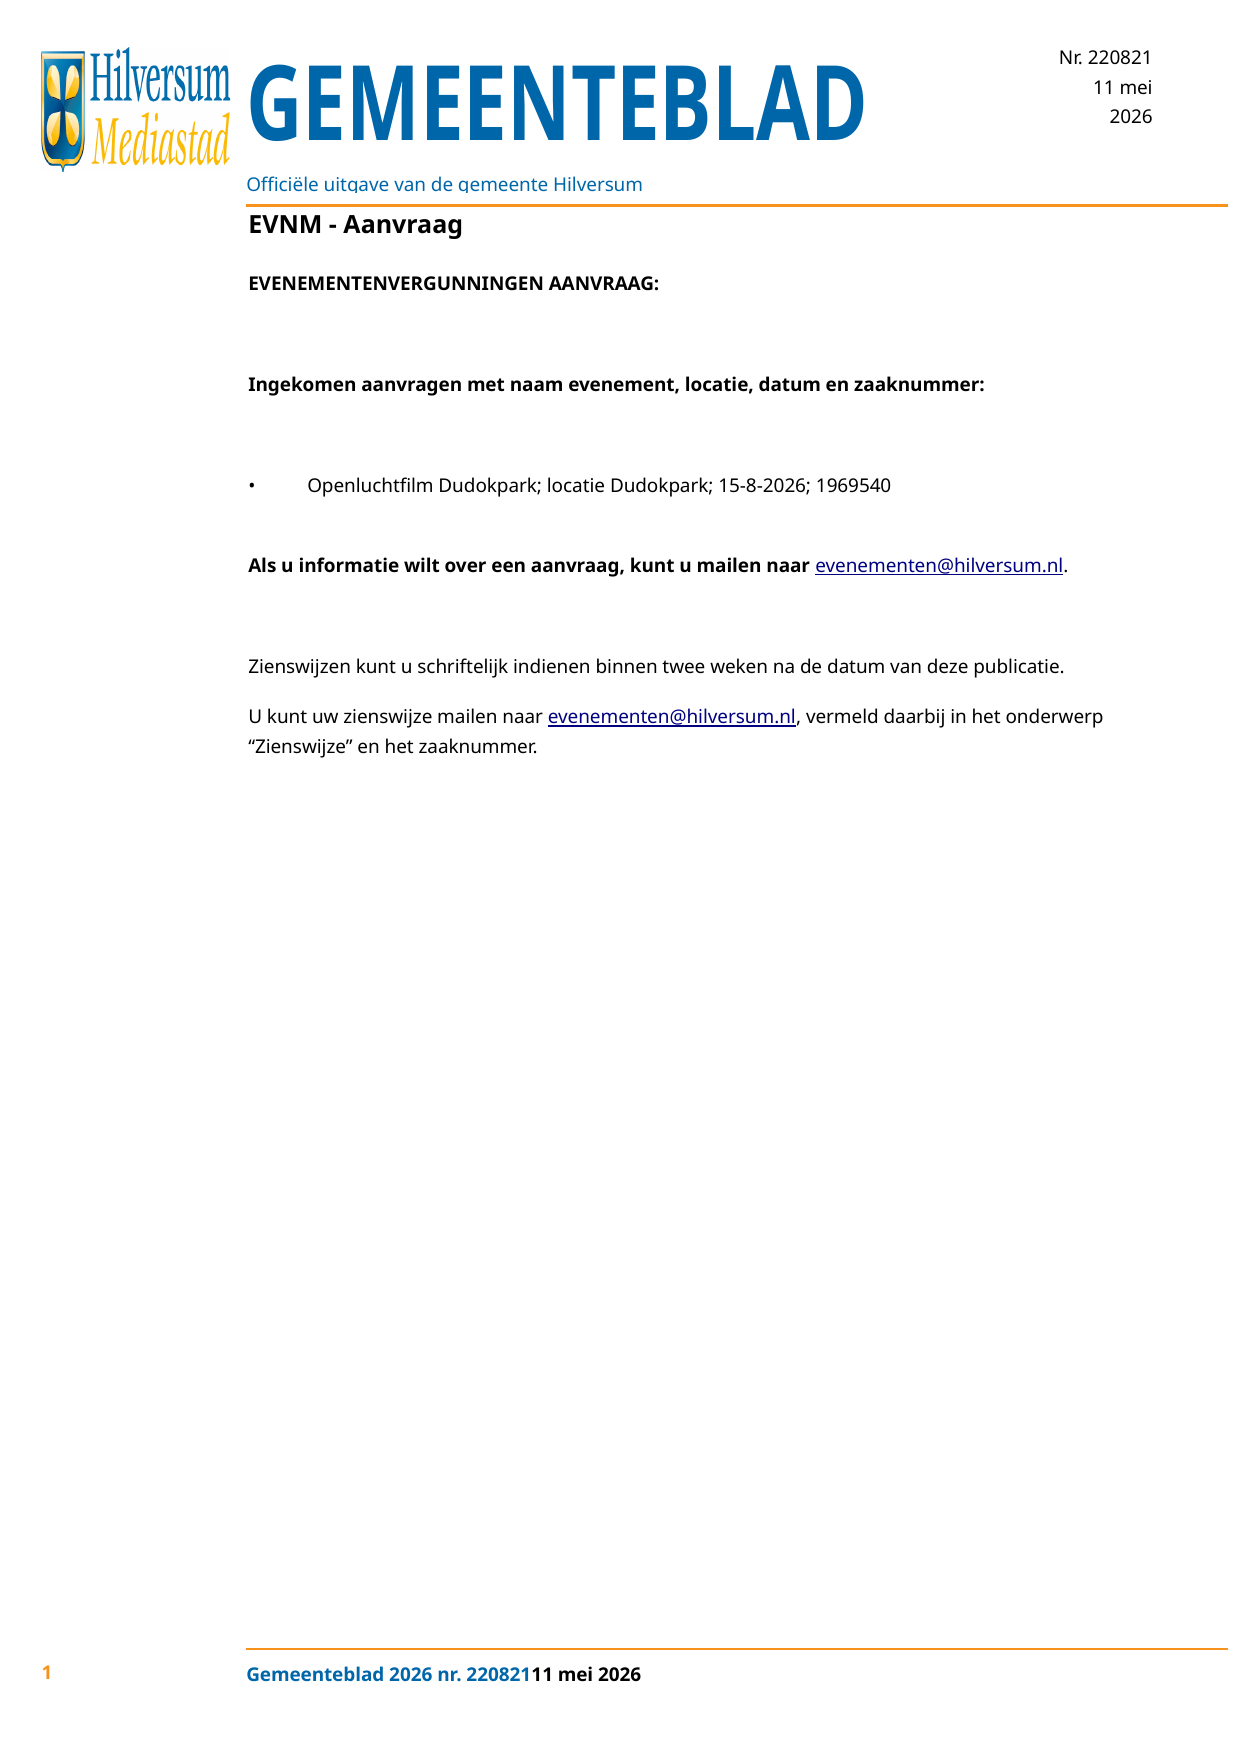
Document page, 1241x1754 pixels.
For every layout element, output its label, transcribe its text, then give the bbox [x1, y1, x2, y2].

text Als u informatie wilt over een aanvraag, kunt u mailen naar evenementen@hilversum.nl. [248, 552, 1152, 578]
picture [41, 47, 231, 172]
text EVENEMENTENVERGUNNINGEN AANVRAAG: [248, 270, 1152, 296]
list Openluchtfilm Dudokpark; locatie Dudokpark; 15-8-2026; 1969540 [248, 472, 1152, 498]
text U kunt uw zienswijze mailen naar evenementen@hilversum.nl, vermeld daarbij in het onderwerp “Zienswijze” en het zaaknummer. [248, 703, 1152, 758]
text Ingekomen aanvragen met naam evenement, locatie, datum en zaaknummer: [248, 371, 1152, 397]
text Zienswijzen kunt u schriftelijk indienen binnen twee weken na de datum van deze publicatie. [248, 653, 1152, 678]
text EVNM - Aanvraag [248, 207, 1152, 241]
